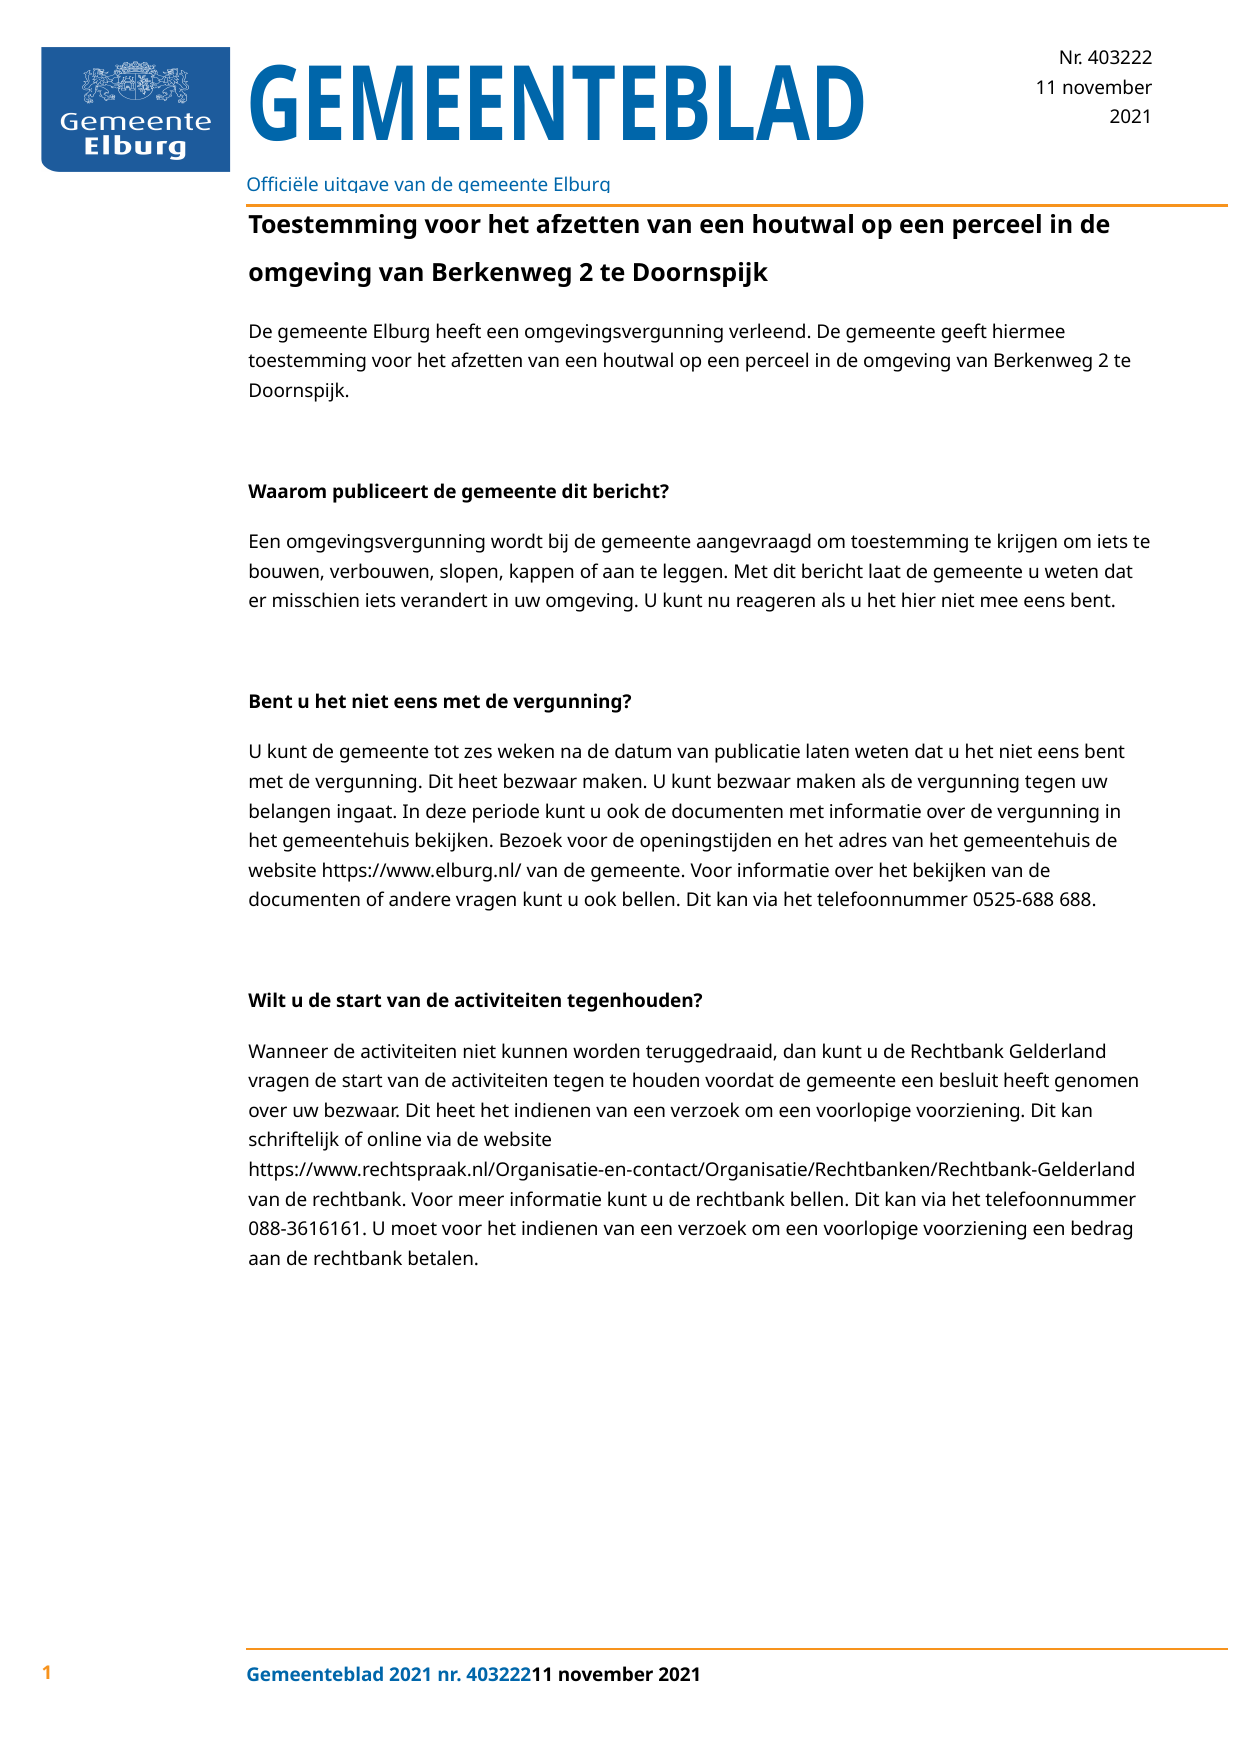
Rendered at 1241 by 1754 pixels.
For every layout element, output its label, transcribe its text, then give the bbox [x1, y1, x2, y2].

text U kunt de gemeente tot zes weken na de datum van publicatie laten weten dat u het niet eens bent met de vergunning. Dit heet bezwaar maken. U kunt bezwaar maken als de vergunning tegen uw belangen ingaat. In deze periode kunt u ook de documenten met informatie over de vergunning in het gemeentehuis bekijken. Bezoek voor de openingstijden en het adres van het gemeentehuis de website https://www.elburg.nl/ van de gemeente. Voor informatie over het bekijken van de documenten of andere vragen kunt u ook bellen. Dit kan via het telefoonnummer 0525-688 688. [248, 739, 1152, 912]
text Waarom publiceert de gemeente dit bericht? [248, 478, 1152, 504]
text Bent u het niet eens met de vergunning? [248, 688, 1152, 714]
text Een omgevingsvergunning wordt bij de gemeente aangevraagd om toestemming te krijgen om iets te bouwen, verbouwen, slopen, kappen of aan te leggen. Met dit bericht laat de gemeente u weten dat er misschien iets verandert in uw omgeving. U kunt nu reageren als u het hier niet mee eens bent. [248, 528, 1152, 613]
text Toestemming voor het afzetten van een houtwal op een perceel in de omgeving van Berkenweg 2 te Doornspijk [248, 207, 1152, 288]
text Wilt u de start van de activiteiten tegenhouden? [248, 987, 1152, 1013]
picture [41, 47, 231, 172]
text De gemeente Elburg heeft een omgevingsvergunning verleend. De gemeente geeft hiermee toestemming voor het afzetten van een houtwal op een perceel in de omgeving van Berkenweg 2 te Doornspijk. [248, 318, 1152, 403]
text Wanneer de activiteiten niet kunnen worden teruggedraaid, dan kunt u de Rechtbank Gelderland vragen de start van de activiteiten tegen te houden voordat de gemeente een besluit heeft genomen over uw bezwaar. Dit heet het indienen van een verzoek om een voorlopige voorziening. Dit kan schriftelijk of online via de website https://www.rechtspraak.nl/Organisatie-en-contact/Organisatie/Rechtbanken/Rechtbank-Gelderland van de rechtbank. Voor meer informatie kunt u de rechtbank bellen. Dit kan via het telefoonnummer 088-3616161. U moet voor het indienen van een verzoek om een voorlopige voorziening een bedrag aan de rechtbank betalen. [248, 1038, 1152, 1271]
